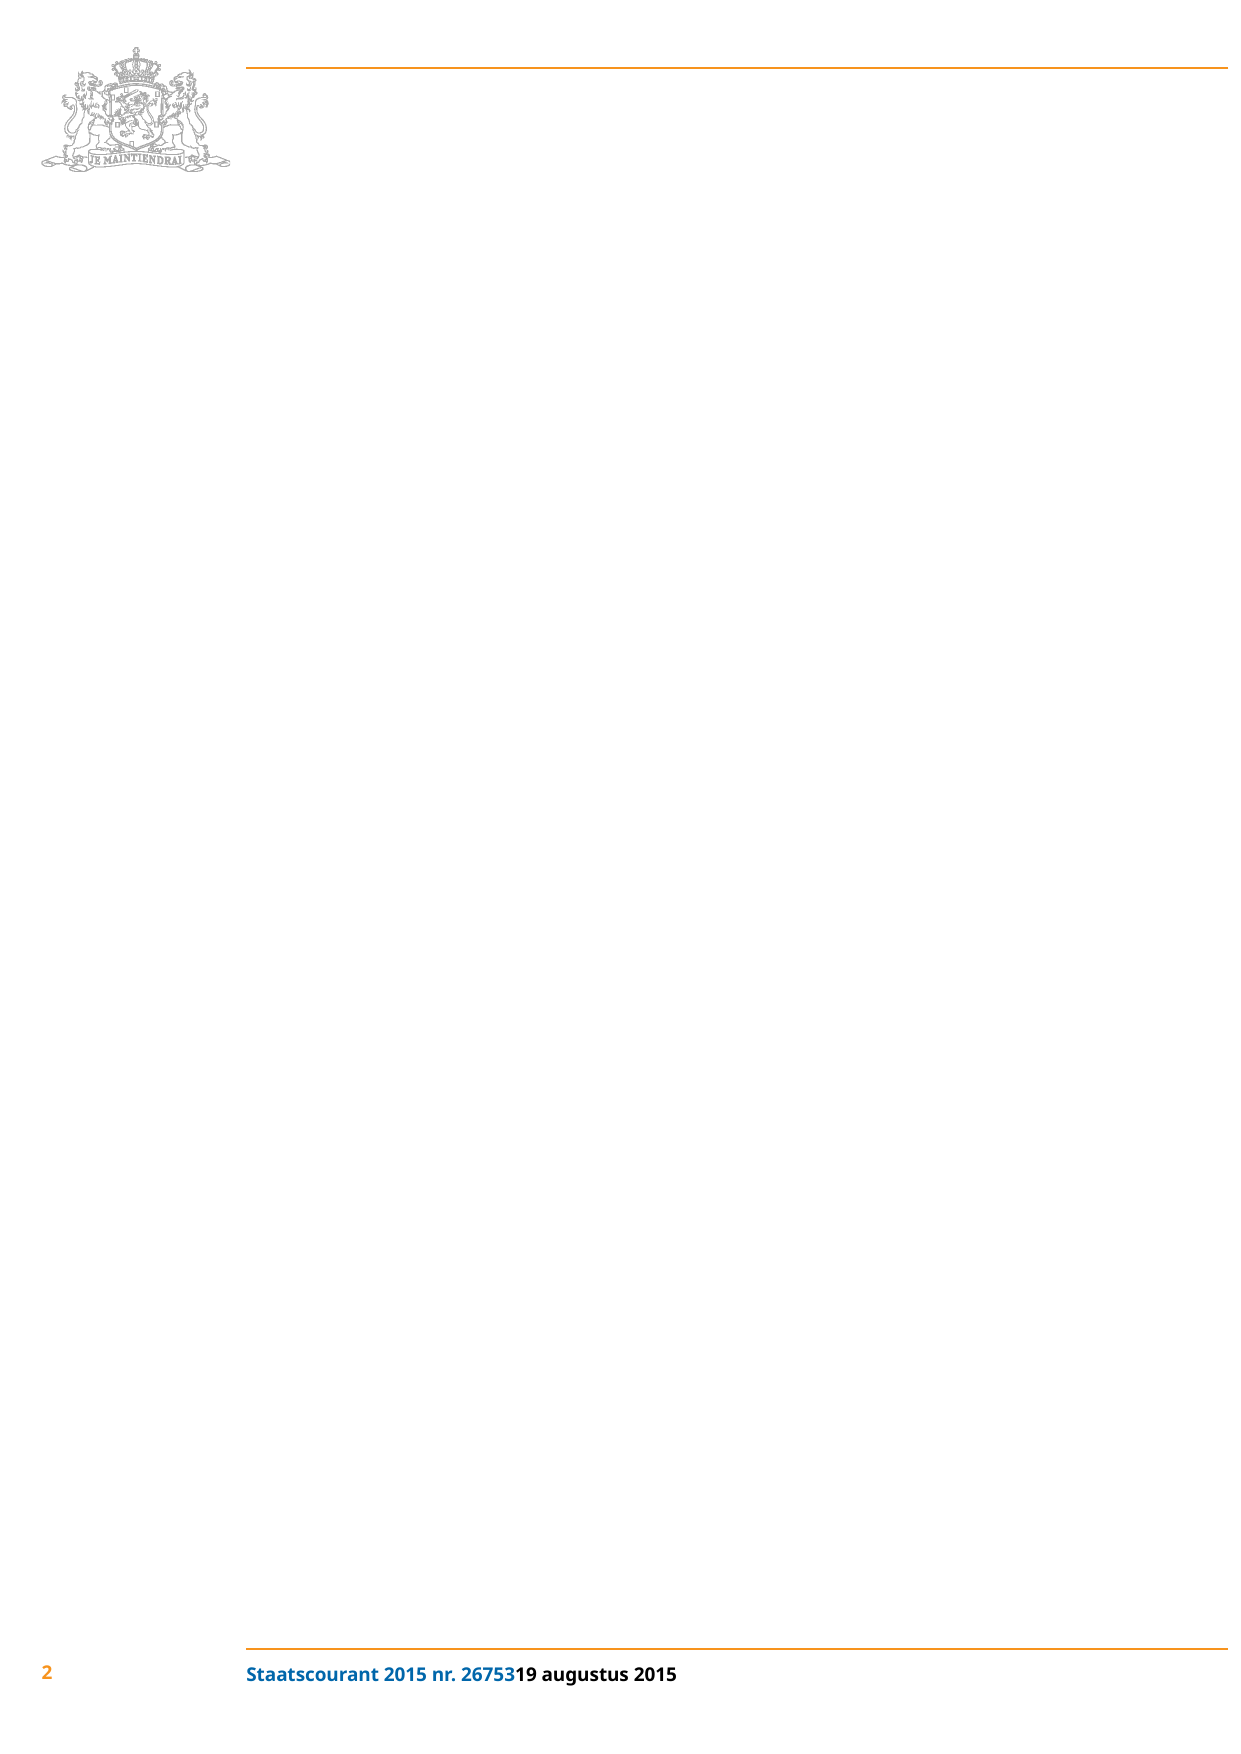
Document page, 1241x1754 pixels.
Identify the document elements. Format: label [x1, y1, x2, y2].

picture [41, 47, 231, 172]
